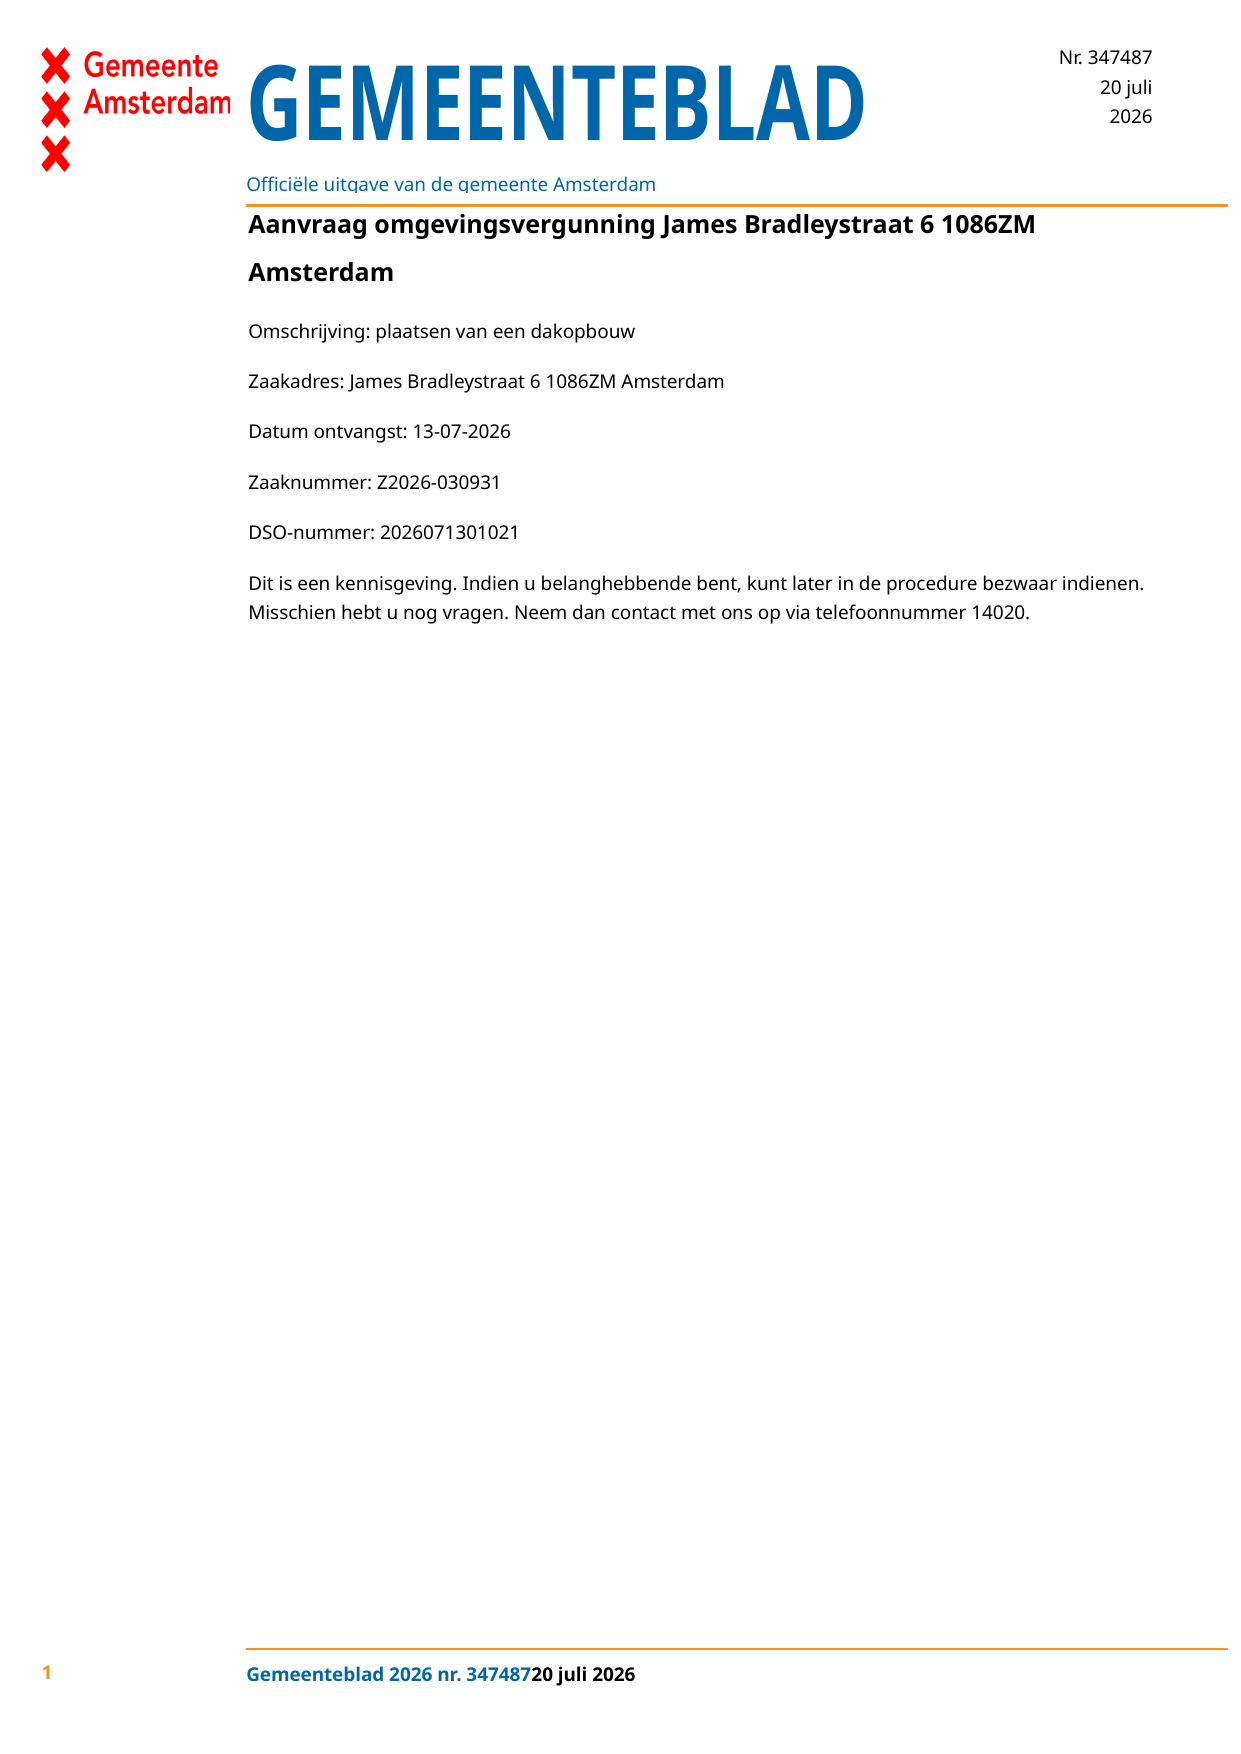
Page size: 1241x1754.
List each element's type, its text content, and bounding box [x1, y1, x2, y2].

text Dit is een kennisgeving. Indien u belanghebbende bent, kunt later in de procedure bezwaar indienen. Misschien hebt u nog vragen. Neem dan contact met ons op via telefoonnummer 14020. [248, 570, 1152, 625]
text Zaakadres: James Bradleystraat 6 1086ZM Amsterdam [248, 368, 1152, 394]
text Omschrijving: plaatsen van een dakopbouw [248, 318, 1152, 344]
text DSO-nummer: 2026071301021 [248, 519, 1152, 545]
text Aanvraag omgevingsvergunning James Bradleystraat 6 1086ZM Amsterdam [248, 207, 1152, 288]
text Datum ontvangst: 13-07-2026 [248, 419, 1152, 444]
text Zaaknummer: Z2026-030931 [248, 469, 1152, 495]
picture [41, 47, 231, 172]
